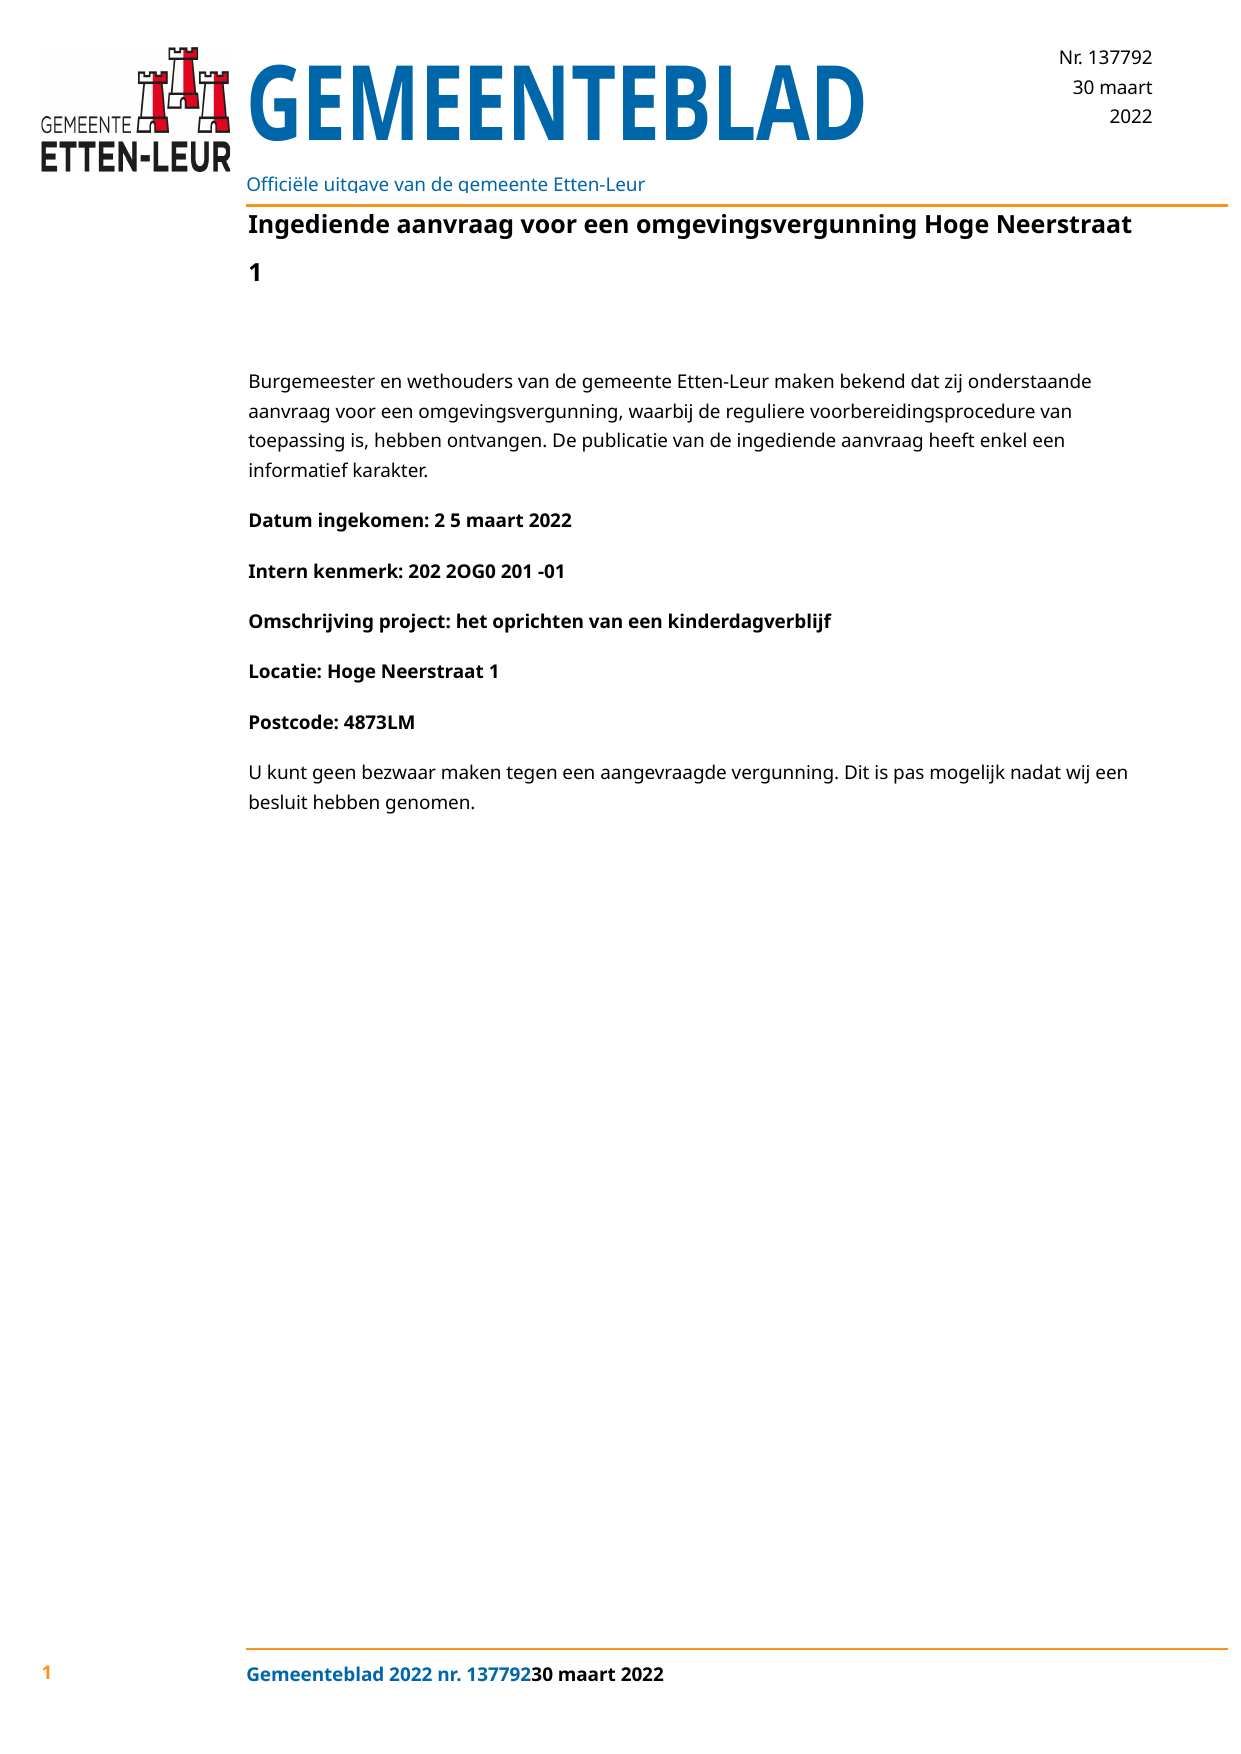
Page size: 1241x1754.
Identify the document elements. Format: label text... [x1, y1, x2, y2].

picture [41, 47, 231, 172]
text Intern kenmerk: 202 2OG0 201 -01 [248, 558, 1152, 584]
text Locatie: Hoge Neerstraat 1 [248, 659, 1152, 684]
text Ingediende aanvraag voor een omgevingsvergunning Hoge Neerstraat 1 [248, 207, 1152, 288]
text Burgemeester en wethouders van de gemeente Etten-Leur maken bekend dat zij onderstaande aanvraag voor een omgevingsvergunning, waarbij de reguliere voorbereidingsprocedure van toepassing is, hebben ontvangen. De publicatie van de ingediende aanvraag heeft enkel een informatief karakter. [248, 368, 1152, 483]
text Postcode: 4873LM [248, 709, 1152, 735]
text Datum ingekomen: 2 5 maart 2022 [248, 507, 1152, 533]
text Omschrijving project: het oprichten van een kinderdagverblijf [248, 608, 1152, 634]
text U kunt geen bezwaar maken tegen een aangevraagde vergunning. Dit is pas mogelijk nadat wij een besluit hebben genomen. [248, 759, 1152, 815]
